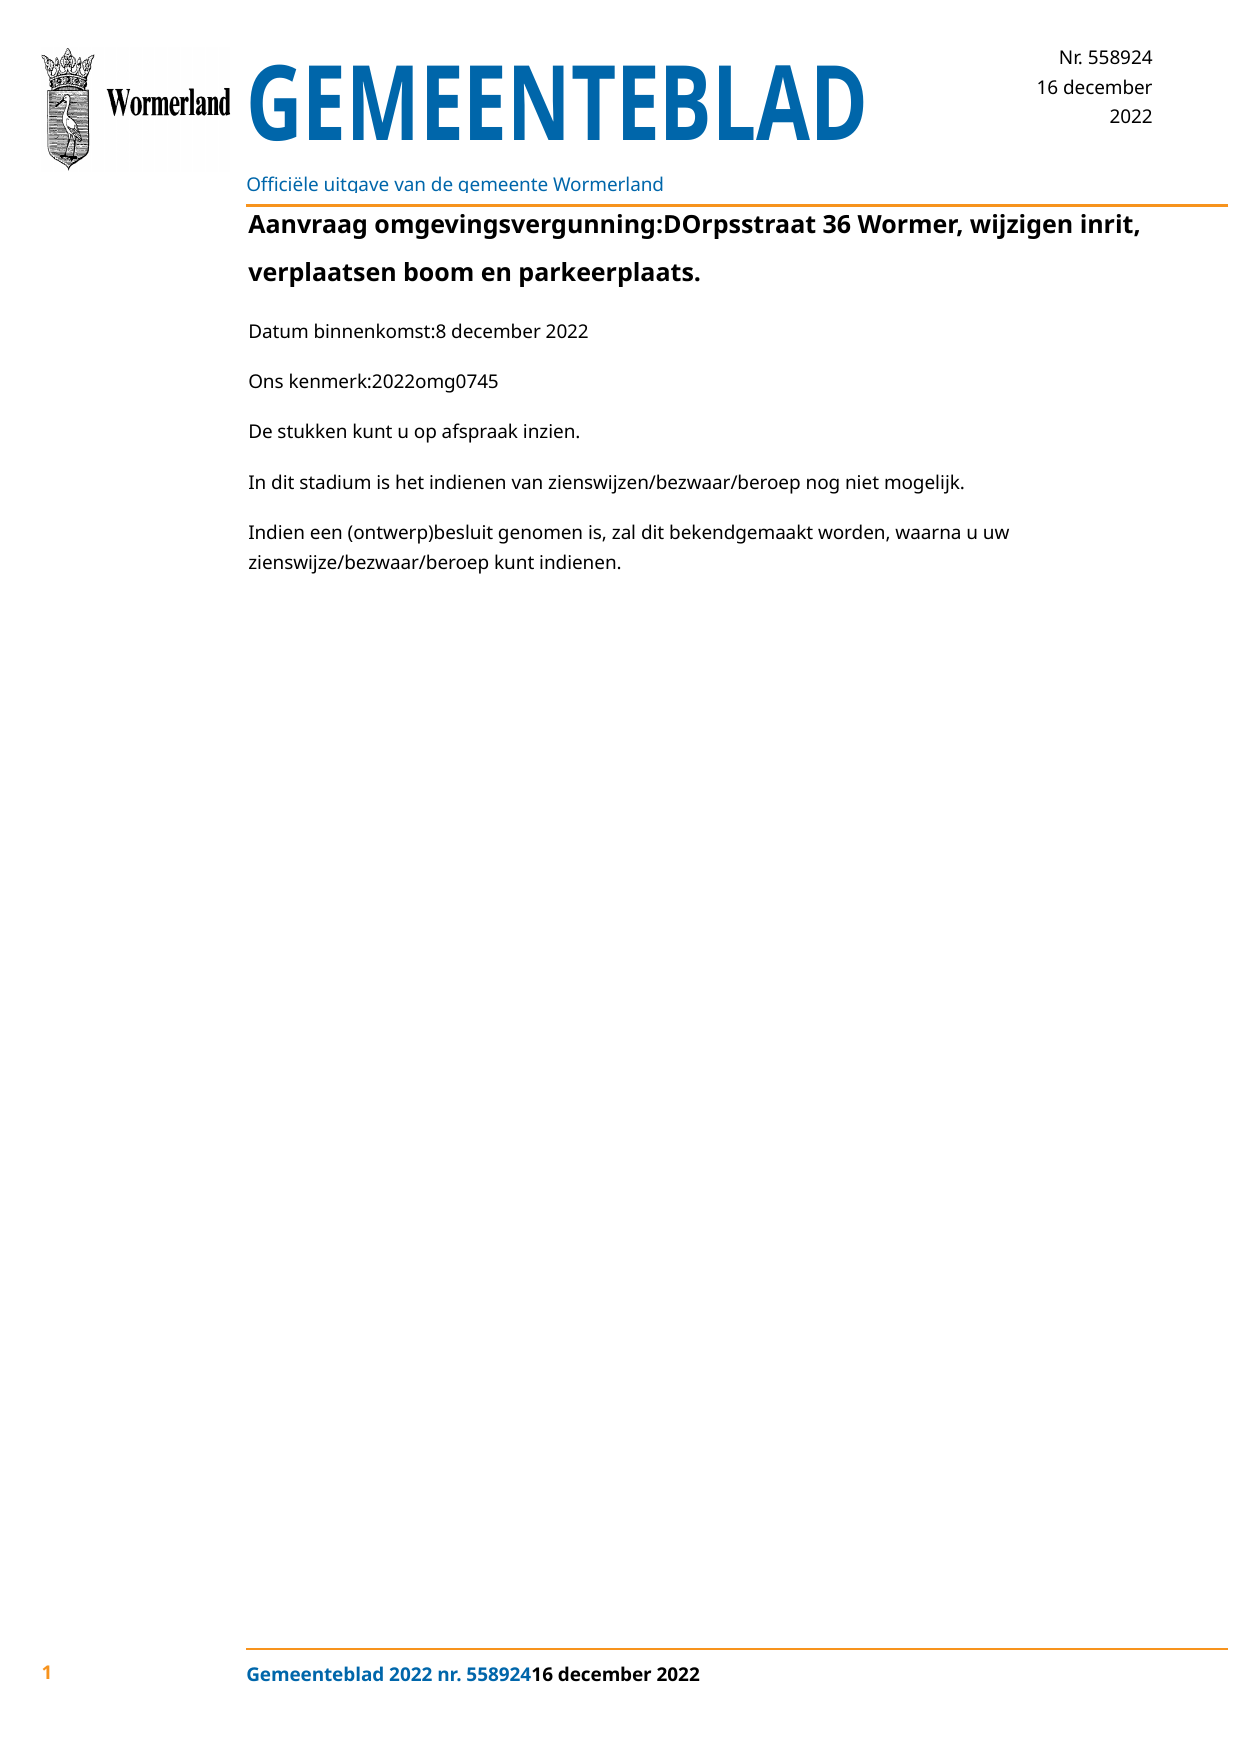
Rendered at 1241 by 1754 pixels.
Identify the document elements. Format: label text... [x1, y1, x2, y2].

text Datum binnenkomst:8 december 2022 [248, 318, 1152, 344]
text In dit stadium is het indienen van zienswijzen/bezwaar/beroep nog niet mogelijk. [248, 469, 1152, 495]
text Indien een (ontwerp)besluit genomen is, zal dit bekendgemaakt worden, waarna u uw zienswijze/bezwaar/beroep kunt indienen. [248, 519, 1152, 575]
text Ons kenmerk:2022omg0745 [248, 368, 1152, 394]
text De stukken kunt u op afspraak inzien. [248, 419, 1152, 444]
text Aanvraag omgevingsvergunning:DOrpsstraat 36 Wormer, wijzigen inrit, verplaatsen boom en parkeerplaats. [248, 207, 1152, 288]
picture [41, 47, 231, 172]
